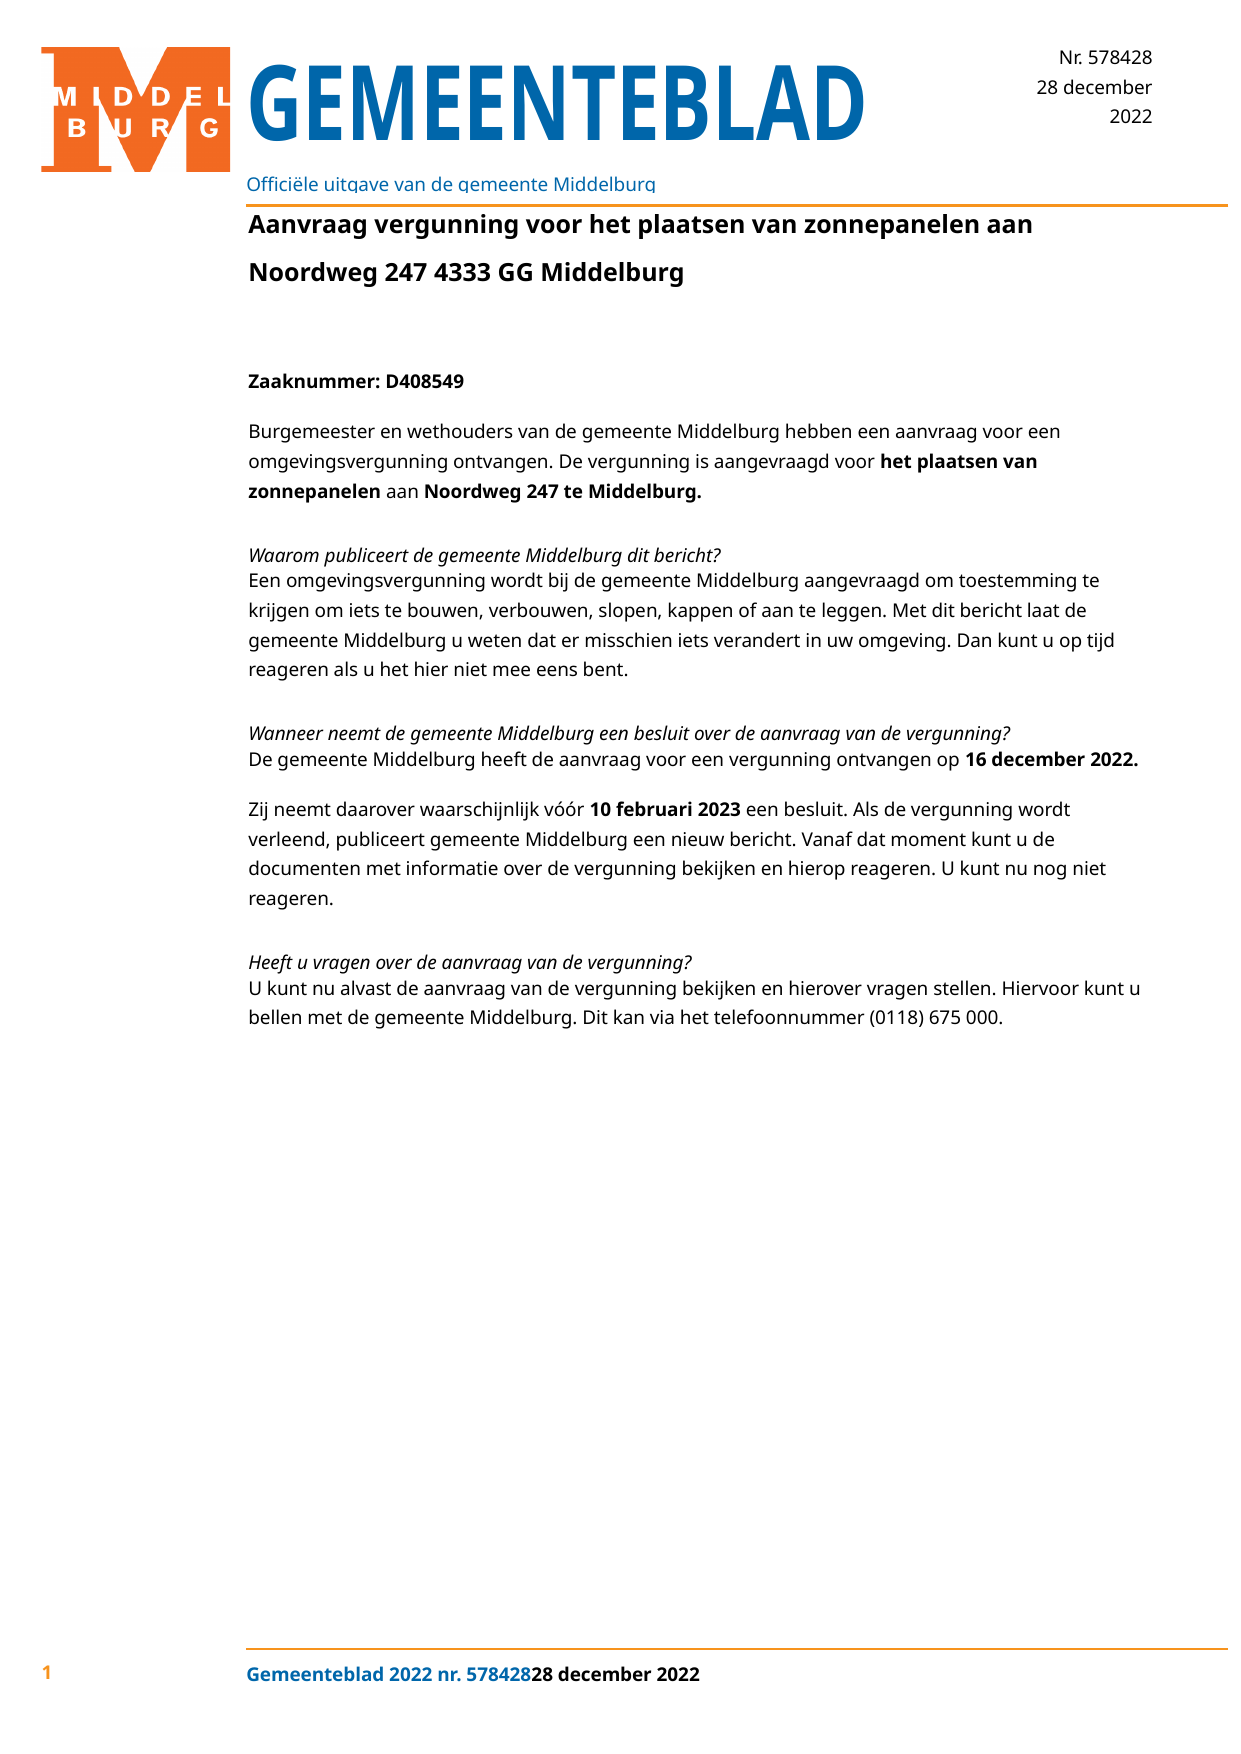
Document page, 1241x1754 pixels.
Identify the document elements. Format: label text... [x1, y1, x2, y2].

text De gemeente Middelburg heeft de aanvraag voor een vergunning ontvangen op 16 december 2022. [248, 746, 1152, 772]
text Aanvraag vergunning voor het plaatsen van zonnepanelen aan Noordweg 247 4333 GG Middelburg [248, 207, 1152, 288]
text Heeft u vragen over de aanvraag van de vergunning? [248, 949, 1152, 975]
text Een omgevingsvergunning wordt bij de gemeente Middelburg aangevraagd om toestemming te krijgen om iets te bouwen, verbouwen, slopen, kappen of aan te leggen. Met dit bericht laat de gemeente Middelburg u weten dat er misschien iets verandert in uw omgeving. Dan kunt u op tijd reageren als u het hier niet mee eens bent. [248, 568, 1152, 682]
text Wanneer neemt de gemeente Middelburg een besluit over de aanvraag van de vergunning? [248, 720, 1152, 746]
text Burgemeester en wethouders van de gemeente Middelburg hebben een aanvraag voor een omgevingsvergunning ontvangen. De vergunning is aangevraagd voor het plaatsen van zonnepanelen aan Noordweg 247 te Middelburg. [248, 419, 1152, 504]
text Zij neemt daarover waarschijnlijk vóór 10 februari 2023 een besluit. Als de vergunning wordt verleend, publiceert gemeente Middelburg een nieuw bericht. Vanaf dat moment kunt u de documenten met informatie over de vergunning bekijken en hierop reageren. U kunt nu nog niet reageren. [248, 796, 1152, 911]
text Zaaknummer: D408549 [248, 368, 1152, 394]
text Waarom publiceert de gemeente Middelburg dit bericht? [248, 542, 1152, 568]
text U kunt nu alvast de aanvraag van de vergunning bekijken en hierover vragen stellen. Hiervoor kunt u bellen met de gemeente Middelburg. Dit kan via het telefoonnummer (0118) 675 000. [248, 975, 1152, 1030]
picture [41, 47, 231, 172]
